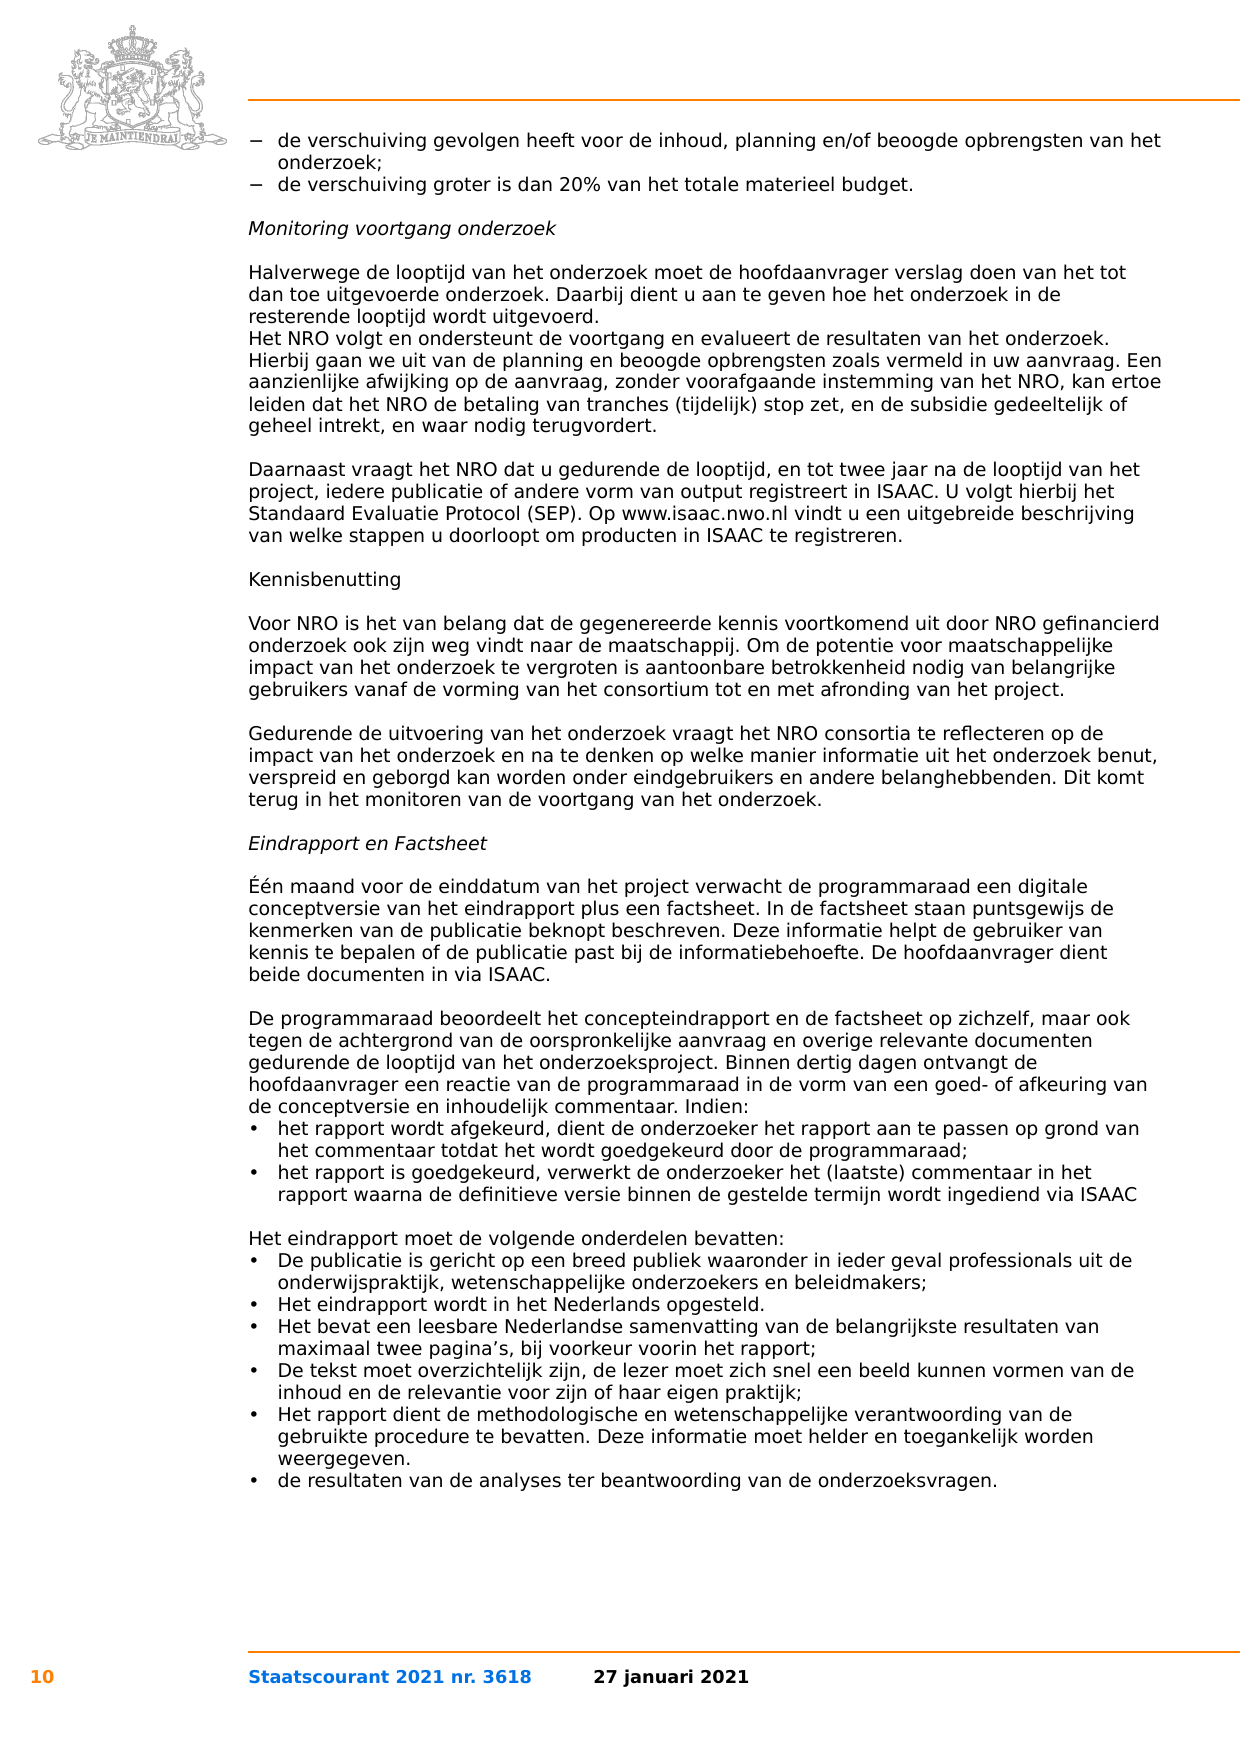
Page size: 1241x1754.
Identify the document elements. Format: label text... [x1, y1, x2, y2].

text • De tekst moet overzichtelijk zijn, de lezer moet zich snel een beeld kunnen vormen van de inhoud en de relevantie voor zijn of haar eigen praktijk; [248, 1360, 1163, 1404]
text Het NRO volgt en ondersteunt de voortgang en evalueert de resultaten van het onderzoek. Hierbij gaan we uit van de planning en beoogde opbrengsten zoals vermeld in uw aanvraag. Een aanzienlijke afwijking op de aanvraag, zonder voorafgaande instemming van het NRO, kan ertoe leiden dat het NRO de betaling van tranches (tijdelijk) stop zet, en de subsidie gedeeltelijk of geheel intrekt, en waar nodig terugvordert. [248, 327, 1163, 437]
text − de verschuiving gevolgen heeft voor de inhoud, planning en/of beoogde opbrengsten van het onderzoek; [248, 130, 1163, 174]
picture [38, 25, 227, 150]
subtitle Monitoring voortgang onderzoek [248, 218, 1163, 240]
text Voor NRO is het van belang dat de gegenereerde kennis voortkomend uit door NRO gefinancierd onderzoek ook zijn weg vindt naar de maatschappij. Om de potentie voor maatschappelijke impact van het onderzoek te vergroten is aantoonbare betrokkenheid nodig van belangrijke gebruikers vanaf de vorming van het consortium tot en met afronding van het project. [248, 613, 1163, 701]
text • Het bevat een leesbare Nederlandse samenvatting van de belangrijkste resultaten van maximaal twee pagina’s, bij voorkeur voorin het rapport; [248, 1316, 1163, 1360]
text Één maand voor de einddatum van het project verwacht de programmaraad een digitale conceptversie van het eindrapport plus een factsheet. In de factsheet staan puntsgewijs de kenmerken van de publicatie beknopt beschreven. Deze informatie helpt de gebruiker van kennis te bepalen of de publicatie past bij de informatiebehoefte. De hoofdaanvrager dient beide documenten in via ISAAC. [248, 876, 1163, 986]
subtitle Eindrapport en Factsheet [248, 832, 1163, 854]
text De programmaraad beoordeelt het concepteindrapport en de factsheet op zichzelf, maar ook tegen de achtergrond van de oorspronkelijke aanvraag en overige relevante documenten gedurende de looptijd van het onderzoeksproject. Binnen dertig dagen ontvangt de hoofdaanvrager een reactie van de programmaraad in de vorm van een goed- of afkeuring van de conceptversie en inhoudelijk commentaar. Indien: [248, 1008, 1163, 1118]
text − de verschuiving groter is dan 20% van het totale materieel budget. [248, 174, 1163, 196]
text • het rapport wordt afgekeurd, dient de onderzoeker het rapport aan te passen op grond van het commentaar totdat het wordt goedgekeurd door de programmaraad; [248, 1118, 1163, 1162]
subtitle Kennisbenutting [248, 569, 1163, 591]
text • Het eindrapport wordt in het Nederlands opgesteld. [248, 1294, 1163, 1316]
text • de resultaten van de analyses ter beantwoording van de onderzoeksvragen. [248, 1469, 1163, 1492]
text Halverwege de looptijd van het onderzoek moet de hoofdaanvrager verslag doen van het tot dan toe uitgevoerde onderzoek. Daarbij dient u aan te geven hoe het onderzoek in de resterende looptijd wordt uitgevoerd. [248, 262, 1163, 327]
text • het rapport is goedgekeurd, verwerkt de onderzoeker het (laatste) commentaar in het rapport waarna de definitieve versie binnen de gestelde termijn wordt ingediend via ISAAC [248, 1162, 1163, 1206]
text Daarnaast vraagt het NRO dat u gedurende de looptijd, en tot twee jaar na de looptijd van het project, iedere publicatie of andere vorm van output registreert in ISAAC. U volgt hierbij het Standaard Evaluatie Protocol (SEP). Op www.isaac.nwo.nl vindt u een uitgebreide beschrijving van welke stappen u doorloopt om producten in ISAAC te registreren. [248, 459, 1163, 547]
text • De publicatie is gericht op een breed publiek waaronder in ieder geval professionals uit de onderwijspraktijk, wetenschappelijke onderzoekers en beleidmakers; [248, 1250, 1163, 1294]
text Gedurende de uitvoering van het onderzoek vraagt het NRO consortia te reflecteren op de impact van het onderzoek en na te denken op welke manier informatie uit het onderzoek benut, verspreid en geborgd kan worden onder eindgebruikers en andere belanghebbenden. Dit komt terug in het monitoren van de voortgang van het onderzoek. [248, 723, 1163, 811]
text Het eindrapport moet de volgende onderdelen bevatten: [248, 1228, 1163, 1250]
text • Het rapport dient de methodologische en wetenschappelijke verantwoording van de gebruikte procedure te bevatten. Deze informatie moet helder en toegankelijk worden weergegeven. [248, 1404, 1163, 1469]
